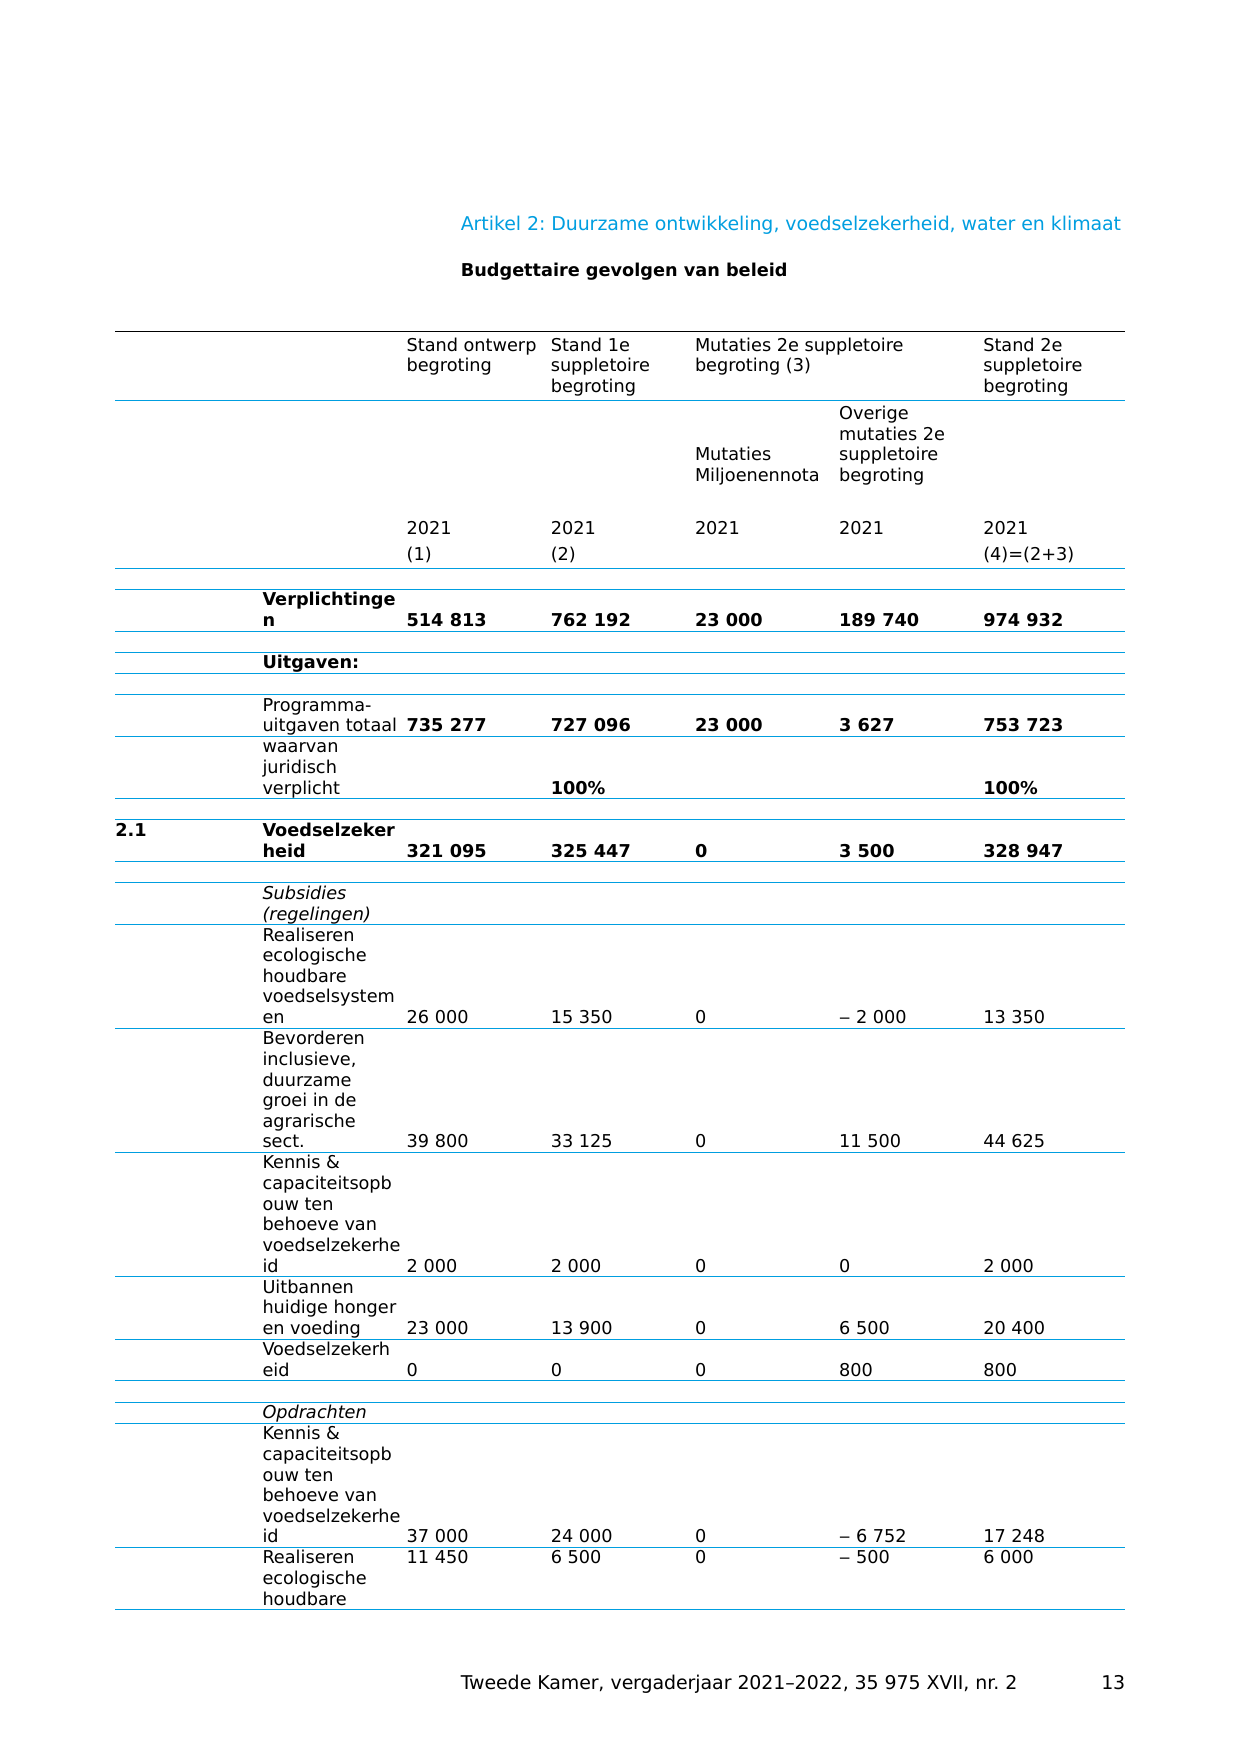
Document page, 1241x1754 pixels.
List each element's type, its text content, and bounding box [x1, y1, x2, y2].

table_cell [115, 1029, 259, 1152]
table_cell [115, 674, 259, 694]
table_cell [259, 632, 403, 652]
table_cell [836, 737, 980, 798]
table_cell [692, 1381, 836, 1402]
table_cell [980, 632, 1125, 652]
table_cell 0 [836, 1153, 980, 1276]
table_cell 2 000 [404, 1153, 548, 1276]
table_cell [404, 1403, 548, 1423]
table_cell [115, 332, 259, 399]
table_cell 0 [548, 1340, 692, 1380]
table_cell 0 [692, 1277, 836, 1339]
table_cell [404, 488, 548, 515]
table_cell [548, 632, 692, 652]
table_cell 23 000 [404, 1277, 548, 1339]
table_cell [115, 653, 259, 673]
table_cell [115, 695, 259, 736]
table_cell [115, 1277, 259, 1339]
table_cell Stand ontwerp begroting [404, 332, 548, 399]
table_cell Realiseren ecologische houdbare voedselsystemen [259, 925, 403, 1028]
table_cell [692, 799, 836, 819]
table_cell [404, 883, 548, 924]
table_cell 727 096 [548, 695, 692, 736]
table_cell 6 500 [836, 1277, 980, 1339]
table_cell Verplichtingen [259, 590, 403, 631]
table_cell 3 500 [836, 820, 980, 861]
table_cell [115, 590, 259, 631]
table_cell [836, 569, 980, 589]
table_cell [980, 862, 1125, 882]
table_cell [836, 488, 980, 515]
table_cell [836, 1403, 980, 1423]
table_cell 3 627 [836, 695, 980, 736]
table_cell [980, 674, 1125, 694]
table_cell ‒ 500 [836, 1548, 980, 1609]
table_cell 735 277 [404, 695, 548, 736]
table_cell [115, 488, 259, 515]
table_cell Uitbannen huidige honger en voeding [259, 1277, 403, 1339]
table_cell 13 900 [548, 1277, 692, 1339]
table_cell [548, 799, 692, 819]
table_cell Programma-uitgaven totaal [259, 695, 403, 736]
table_cell 0 [692, 925, 836, 1028]
table_cell [115, 925, 259, 1028]
table_cell 11 450 [404, 1548, 548, 1609]
table_cell [836, 653, 980, 673]
table_cell 2021 [404, 515, 548, 541]
table_cell 11 500 [836, 1029, 980, 1152]
table_cell [980, 799, 1125, 819]
table_cell [692, 862, 836, 882]
table_cell [115, 569, 259, 589]
table_cell [404, 799, 548, 819]
table_cell 13 350 [980, 925, 1125, 1028]
table_cell [259, 569, 403, 589]
table_cell Stand 1e suppletoire begroting [548, 332, 692, 399]
table_cell 15 350 [548, 925, 692, 1028]
table_cell 0 [404, 1340, 548, 1380]
table_cell (1) [404, 541, 548, 568]
table_cell [836, 674, 980, 694]
table_cell [115, 1403, 259, 1423]
table_cell [692, 674, 836, 694]
table_cell [404, 653, 548, 673]
table_cell [692, 653, 836, 673]
table_cell Overige mutaties 2e suppletoire begroting [836, 401, 980, 488]
table_cell Mutaties Miljoenennota [692, 401, 836, 488]
table_cell [548, 569, 692, 589]
title Artikel 2: Duurzame ontwikkeling, voedselzekerheid, water en klimaat [461, 213, 1125, 235]
table_cell [836, 1381, 980, 1402]
table_cell [980, 569, 1125, 589]
table_cell Mutaties 2e suppletoire begroting (3) [692, 332, 980, 399]
table_cell [259, 401, 403, 488]
table_cell [980, 488, 1125, 515]
table_cell 2 000 [548, 1153, 692, 1276]
table_cell [115, 799, 259, 819]
table_cell [692, 541, 836, 568]
table_cell 0 [692, 820, 836, 861]
table_cell 2021 [980, 515, 1125, 541]
table_cell ‒ 2 000 [836, 925, 980, 1028]
table_cell 100% [548, 737, 692, 798]
table_cell Stand 2e suppletoire begroting [980, 332, 1125, 399]
table_cell [836, 799, 980, 819]
table_cell [115, 883, 259, 924]
table_cell 0 [692, 1153, 836, 1276]
table_cell Realiseren ecologische houdbare [259, 1548, 403, 1609]
table_cell [259, 332, 403, 399]
table_cell 0 [692, 1340, 836, 1380]
table_cell 0 [692, 1029, 836, 1152]
table_cell 26 000 [404, 925, 548, 1028]
text Budgettaire gevolgen van beleid [461, 258, 1125, 281]
table_cell [548, 883, 692, 924]
table_cell [115, 1381, 259, 1402]
table_cell [404, 1381, 548, 1402]
table_cell [692, 632, 836, 652]
table_cell 6 500 [548, 1548, 692, 1609]
table_cell [980, 401, 1125, 488]
table_cell [115, 541, 259, 568]
table_cell 800 [980, 1340, 1125, 1380]
table_cell Kennis & capaciteitsopbouw ten behoeve van voedselzekerheid [259, 1153, 403, 1276]
table_cell 328 947 [980, 820, 1125, 861]
table_cell [548, 862, 692, 882]
table_cell [692, 737, 836, 798]
table_cell 20 400 [980, 1277, 1125, 1339]
table_cell 2021 [836, 515, 980, 541]
table_cell [259, 488, 403, 515]
table_cell [980, 653, 1125, 673]
table_cell Kennis & capaciteitsopbouw ten behoeve van voedselzekerheid [259, 1424, 403, 1547]
table_cell Uitgaven: [259, 653, 403, 673]
table_cell [259, 515, 403, 541]
table_cell [692, 569, 836, 589]
table_cell [404, 737, 548, 798]
table_cell 17 248 [980, 1424, 1125, 1547]
table_cell [548, 674, 692, 694]
table_cell 2 000 [980, 1153, 1125, 1276]
table_cell 189 740 [836, 590, 980, 631]
table_cell (4)=(2+3) [980, 541, 1125, 568]
table_cell Bevorderen inclusieve, duurzame groei in de agrarische sect. [259, 1029, 403, 1152]
table_cell 325 447 [548, 820, 692, 861]
table_cell (2) [548, 541, 692, 568]
table_cell [115, 1548, 259, 1609]
table_cell [548, 653, 692, 673]
table_cell [259, 541, 403, 568]
table_cell 23 000 [692, 695, 836, 736]
table_cell [404, 569, 548, 589]
table_cell [115, 862, 259, 882]
table_cell Voedselzekerheid [259, 1340, 403, 1380]
table_cell [836, 862, 980, 882]
table_cell waarvan juridisch verplicht [259, 737, 403, 798]
table_cell [980, 1403, 1125, 1423]
table_cell [115, 632, 259, 652]
table_cell [115, 515, 259, 541]
table_cell [836, 883, 980, 924]
table_cell [259, 799, 403, 819]
table_cell 0 [692, 1424, 836, 1547]
table_cell [115, 737, 259, 798]
table_cell ‒ 6 752 [836, 1424, 980, 1547]
table_cell [115, 1153, 259, 1276]
table_cell 800 [836, 1340, 980, 1380]
table_cell Opdrachten [259, 1403, 403, 1423]
table_cell [259, 674, 403, 694]
table_cell Voedselzekerheid [259, 820, 403, 861]
table_cell [836, 541, 980, 568]
table_cell 321 095 [404, 820, 548, 861]
table_header Tabel 5 Budgettaire gevolgen van beleid artikel 2 Duurzame ontwikkeling, voedselzekerheid, water en klimaat (Tweede suppletoire begroting) (bedragen x € 1.000) [115, 283, 1125, 331]
table_cell 44 625 [980, 1029, 1125, 1152]
table_cell [548, 401, 692, 488]
table_cell [115, 1424, 259, 1547]
table_cell [980, 1381, 1125, 1402]
table_cell [404, 674, 548, 694]
table_cell [115, 401, 259, 488]
table_cell 37 000 [404, 1424, 548, 1547]
table_cell [259, 1381, 403, 1402]
table_cell [692, 488, 836, 515]
table_cell 39 800 [404, 1029, 548, 1152]
table_cell 2021 [548, 515, 692, 541]
table_cell 762 192 [548, 590, 692, 631]
table_cell Subsidies (regelingen) [259, 883, 403, 924]
table_cell 514 813 [404, 590, 548, 631]
table_cell [548, 1381, 692, 1402]
table_cell [404, 632, 548, 652]
table_cell 6 000 [980, 1548, 1125, 1609]
table_cell 0 [692, 1548, 836, 1609]
table_cell 100% [980, 737, 1125, 798]
table_cell 23 000 [692, 590, 836, 631]
table_cell [836, 632, 980, 652]
table_cell 753 723 [980, 695, 1125, 736]
table_cell [692, 883, 836, 924]
table_cell 2.1 [115, 820, 259, 861]
table_cell [115, 1340, 259, 1380]
table_cell [404, 862, 548, 882]
table_cell 33 125 [548, 1029, 692, 1152]
table_cell 974 932 [980, 590, 1125, 631]
table_cell 2021 [692, 515, 836, 541]
table_cell [259, 862, 403, 882]
table_cell [548, 1403, 692, 1423]
table_cell [548, 488, 692, 515]
table_cell [692, 1403, 836, 1423]
table_cell [980, 883, 1125, 924]
table_cell 24 000 [548, 1424, 692, 1547]
table_cell [404, 401, 548, 488]
